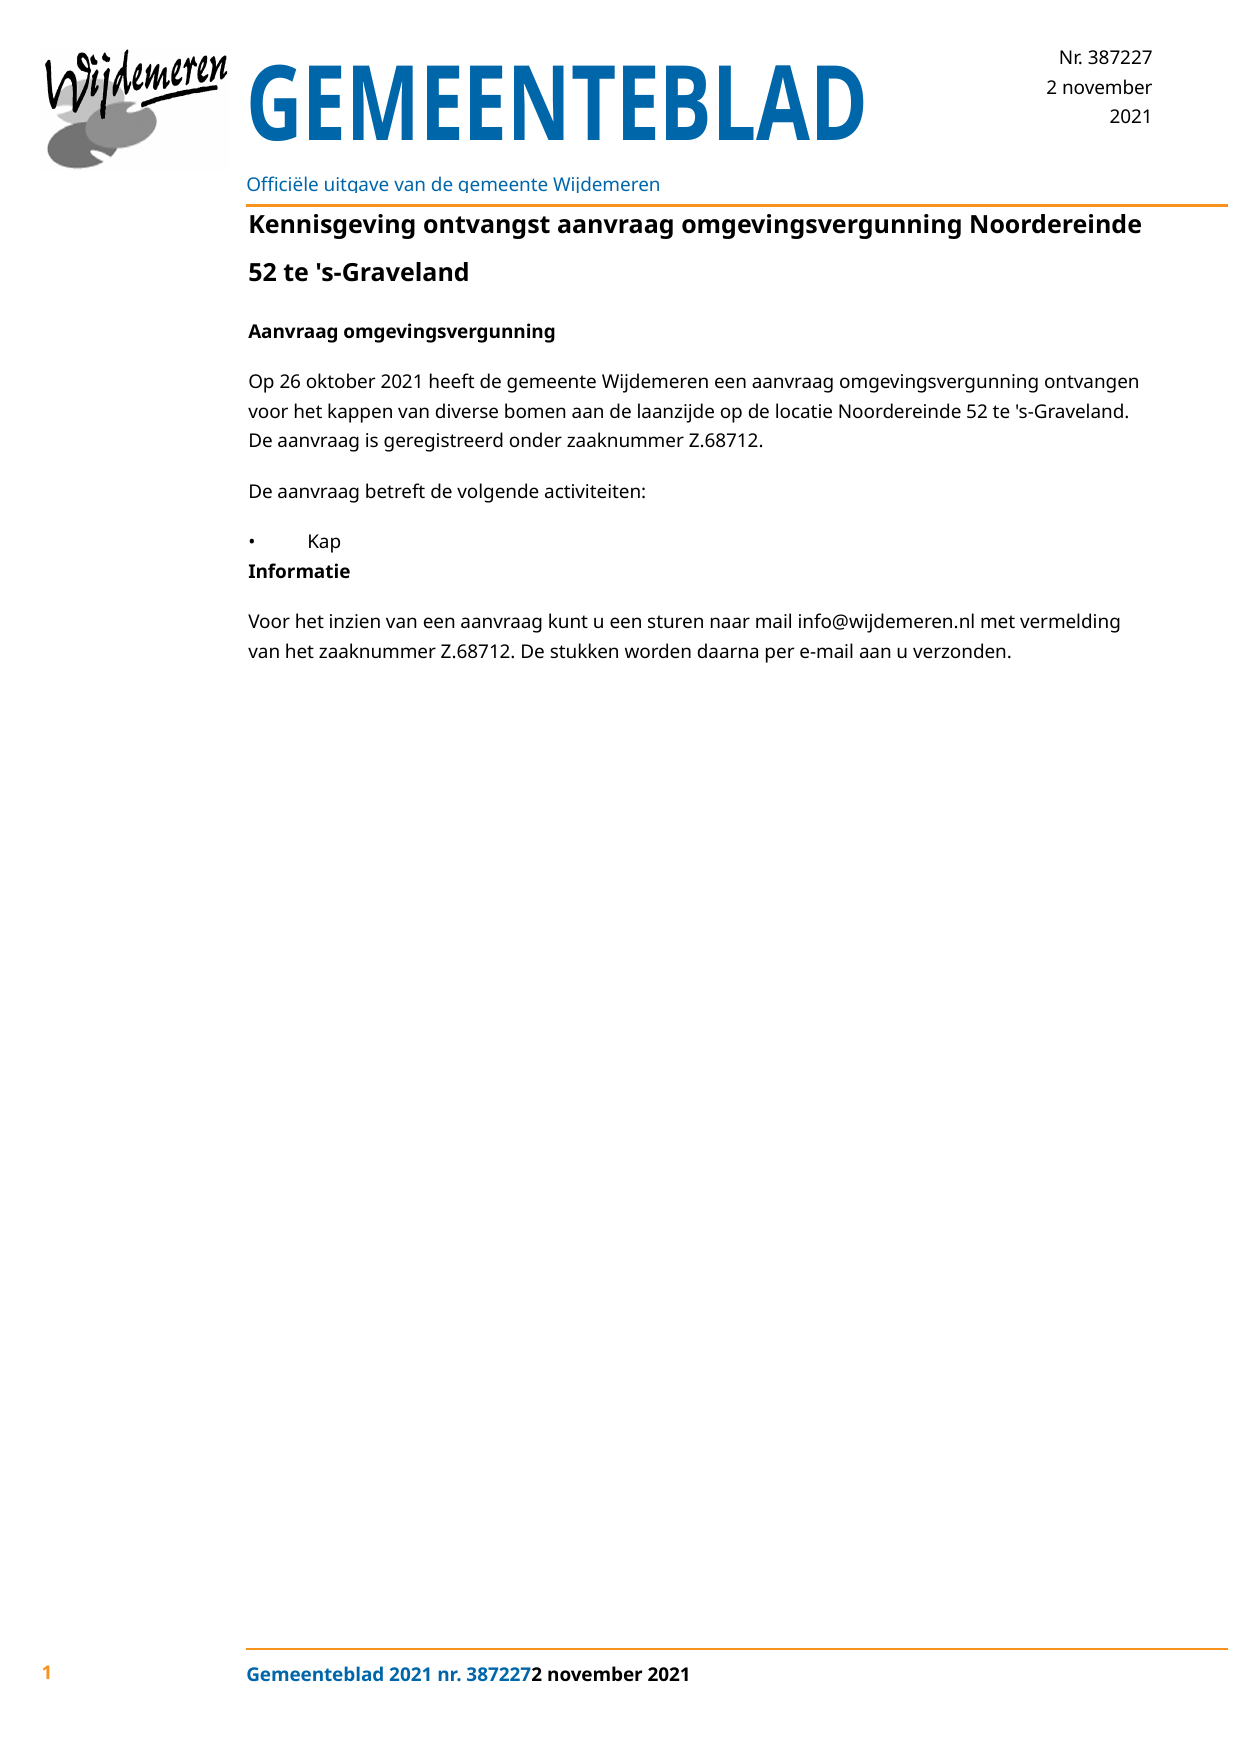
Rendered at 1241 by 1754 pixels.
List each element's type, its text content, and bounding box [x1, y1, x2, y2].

text Kennisgeving ontvangst aanvraag omgevingsvergunning Noordereinde 52 te 's-Graveland [248, 207, 1152, 288]
list Kap [248, 528, 1152, 554]
picture [41, 47, 231, 172]
text Voor het inzien van een aanvraag kunt u een sturen naar mail info@wijdemeren.nl met vermelding van het zaaknummer Z.68712. De stukken worden daarna per e-mail aan u verzonden. [248, 608, 1152, 664]
text Op 26 oktober 2021 heeft de gemeente Wijdemeren een aanvraag omgevingsvergunning ontvangen voor het kappen van diverse bomen aan de laanzijde op de locatie Noordereinde 52 te 's-Graveland. De aanvraag is geregistreerd onder zaaknummer Z.68712. [248, 368, 1152, 453]
text De aanvraag betreft de volgende activiteiten: [248, 478, 1152, 504]
text Aanvraag omgevingsvergunning [248, 318, 1152, 344]
text Informatie [248, 558, 1152, 584]
